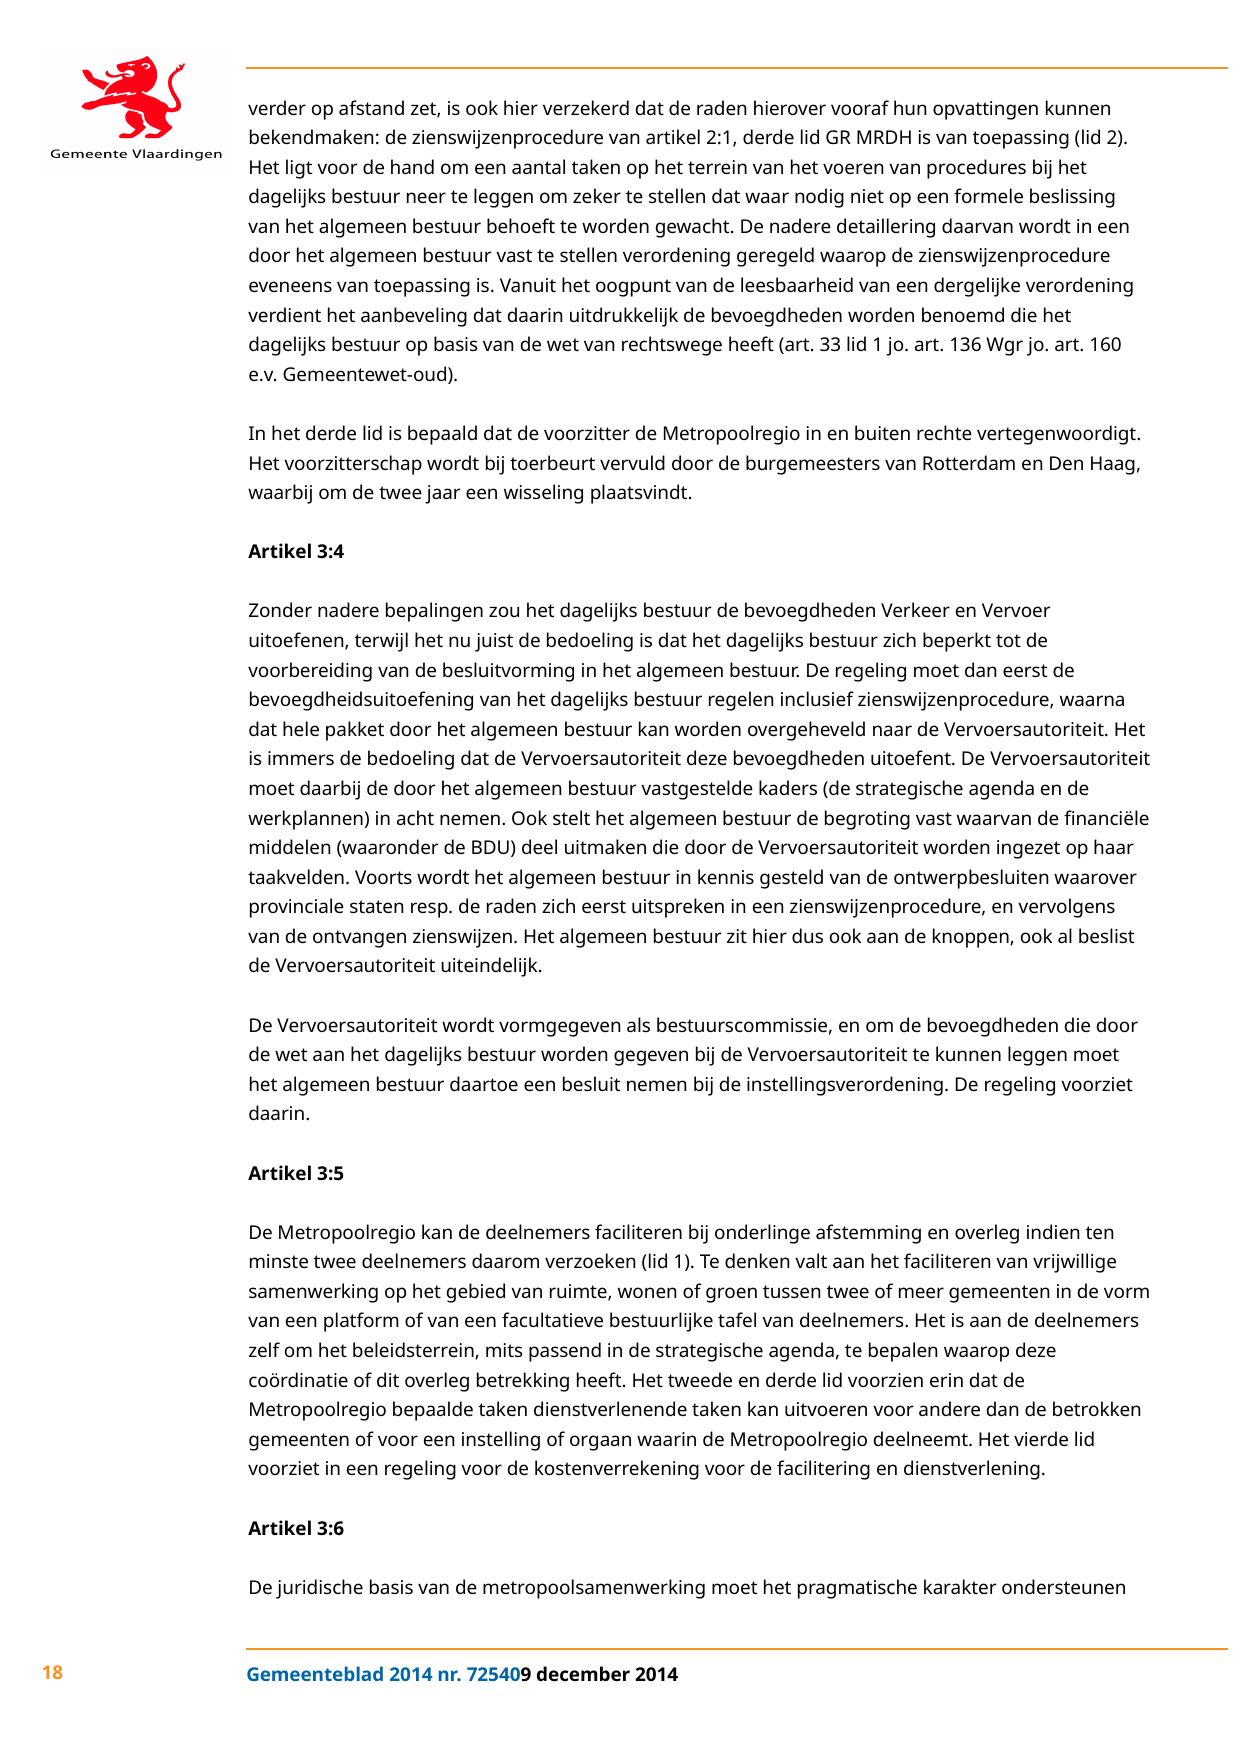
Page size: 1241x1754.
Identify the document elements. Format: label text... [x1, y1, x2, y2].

text Artikel 3:6 [248, 1515, 1152, 1541]
text De Vervoersautoriteit wordt vormgegeven als bestuurscommissie, en om de bevoegdheden die door de wet aan het dagelijks bestuur worden gegeven bij de Vervoersautoriteit te kunnen leggen moet het algemeen bestuur daartoe een besluit nemen bij de instellingsverordening. De regeling voorziet daarin. [248, 1012, 1152, 1126]
text De juridische basis van de metropoolsamenwerking moet het pragmatische karakter ondersteunen [248, 1574, 1152, 1600]
text Artikel 3:4 [248, 538, 1152, 564]
picture [41, 47, 231, 172]
text Zonder nadere bepalingen zou het dagelijks bestuur de bevoegdheden Verkeer en Vervoer uitoefenen, terwijl het nu juist de bedoeling is dat het dagelijks bestuur zich beperkt tot de voorbereiding van de besluitvorming in het algemeen bestuur. De regeling moet dan eerst de bevoegdheidsuitoefening van het dagelijks bestuur regelen inclusief zienswijzenprocedure, waarna dat hele pakket door het algemeen bestuur kan worden overgeheveld naar de Vervoersautoriteit. Het is immers de bedoeling dat de Vervoersautoriteit deze bevoegdheden uitoefent. De Vervoersautoriteit moet daarbij de door het algemeen bestuur vastgestelde kaders (de strategische agenda en de werkplannen) in acht nemen. Ook stelt het algemeen bestuur de begroting vast waarvan de financiële middelen (waaronder de BDU) deel uitmaken die door de Vervoersautoriteit worden ingezet op haar taakvelden. Voorts wordt het algemeen bestuur in kennis gesteld van de ontwerpbesluiten waarover provinciale staten resp. de raden zich eerst uitspreken in een zienswijzenprocedure, en vervolgens van de ontvangen zienswijzen. Het algemeen bestuur zit hier dus ook aan de knoppen, ook al beslist de Vervoersautoriteit uiteindelijk. [248, 598, 1152, 978]
text verder op afstand zet, is ook hier verzekerd dat de raden hierover vooraf hun opvattingen kunnen bekendmaken: de zienswijzenprocedure van artikel 2:1, derde lid GR MRDH is van toepassing (lid 2). Het ligt voor de hand om een aantal taken op het terrein van het voeren van procedures bij het dagelijks bestuur neer te leggen om zeker te stellen dat waar nodig niet op een formele beslissing van het algemeen bestuur behoeft te worden gewacht. De nadere detaillering daarvan wordt in een door het algemeen bestuur vast te stellen verordening geregeld waarop de zienswijzenprocedure eveneens van toepassing is. Vanuit het oogpunt van de leesbaarheid van een dergelijke verordening verdient het aanbeveling dat daarin uitdrukkelijk de bevoegdheden worden benoemd die het dagelijks bestuur op basis van de wet van rechtswege heeft (art. 33 lid 1 jo. art. 136 Wgr jo. art. 160 e.v. Gemeentewet-oud). [248, 95, 1152, 387]
text Artikel 3:5 [248, 1160, 1152, 1186]
text In het derde lid is bepaald dat de voorzitter de Metropoolregio in en buiten rechte vertegenwoordigt. Het voorzitterschap wordt bij toerbeurt vervuld door de burgemeesters van Rotterdam en Den Haag, waarbij om de twee jaar een wisseling plaatsvindt. [248, 420, 1152, 505]
text De Metropoolregio kan de deelnemers faciliteren bij onderlinge afstemming en overleg indien ten minste twee deelnemers daarom verzoeken (lid 1). Te denken valt aan het faciliteren van vrijwillige samenwerking op het gebied van ruimte, wonen of groen tussen twee of meer gemeenten in de vorm van een platform of van een facultatieve bestuurlijke tafel van deelnemers. Het is aan de deelnemers zelf om het beleidsterrein, mits passend in de strategische agenda, te bepalen waarop deze coördinatie of dit overleg betrekking heeft. Het tweede en derde lid voorzien erin dat de Metropoolregio bepaalde taken dienstverlenende taken kan uitvoeren voor andere dan de betrokken gemeenten of voor een instelling of orgaan waarin de Metropoolregio deelneemt. Het vierde lid voorziet in een regeling voor de kostenverrekening voor de facilitering en dienstverlening. [248, 1219, 1152, 1481]
